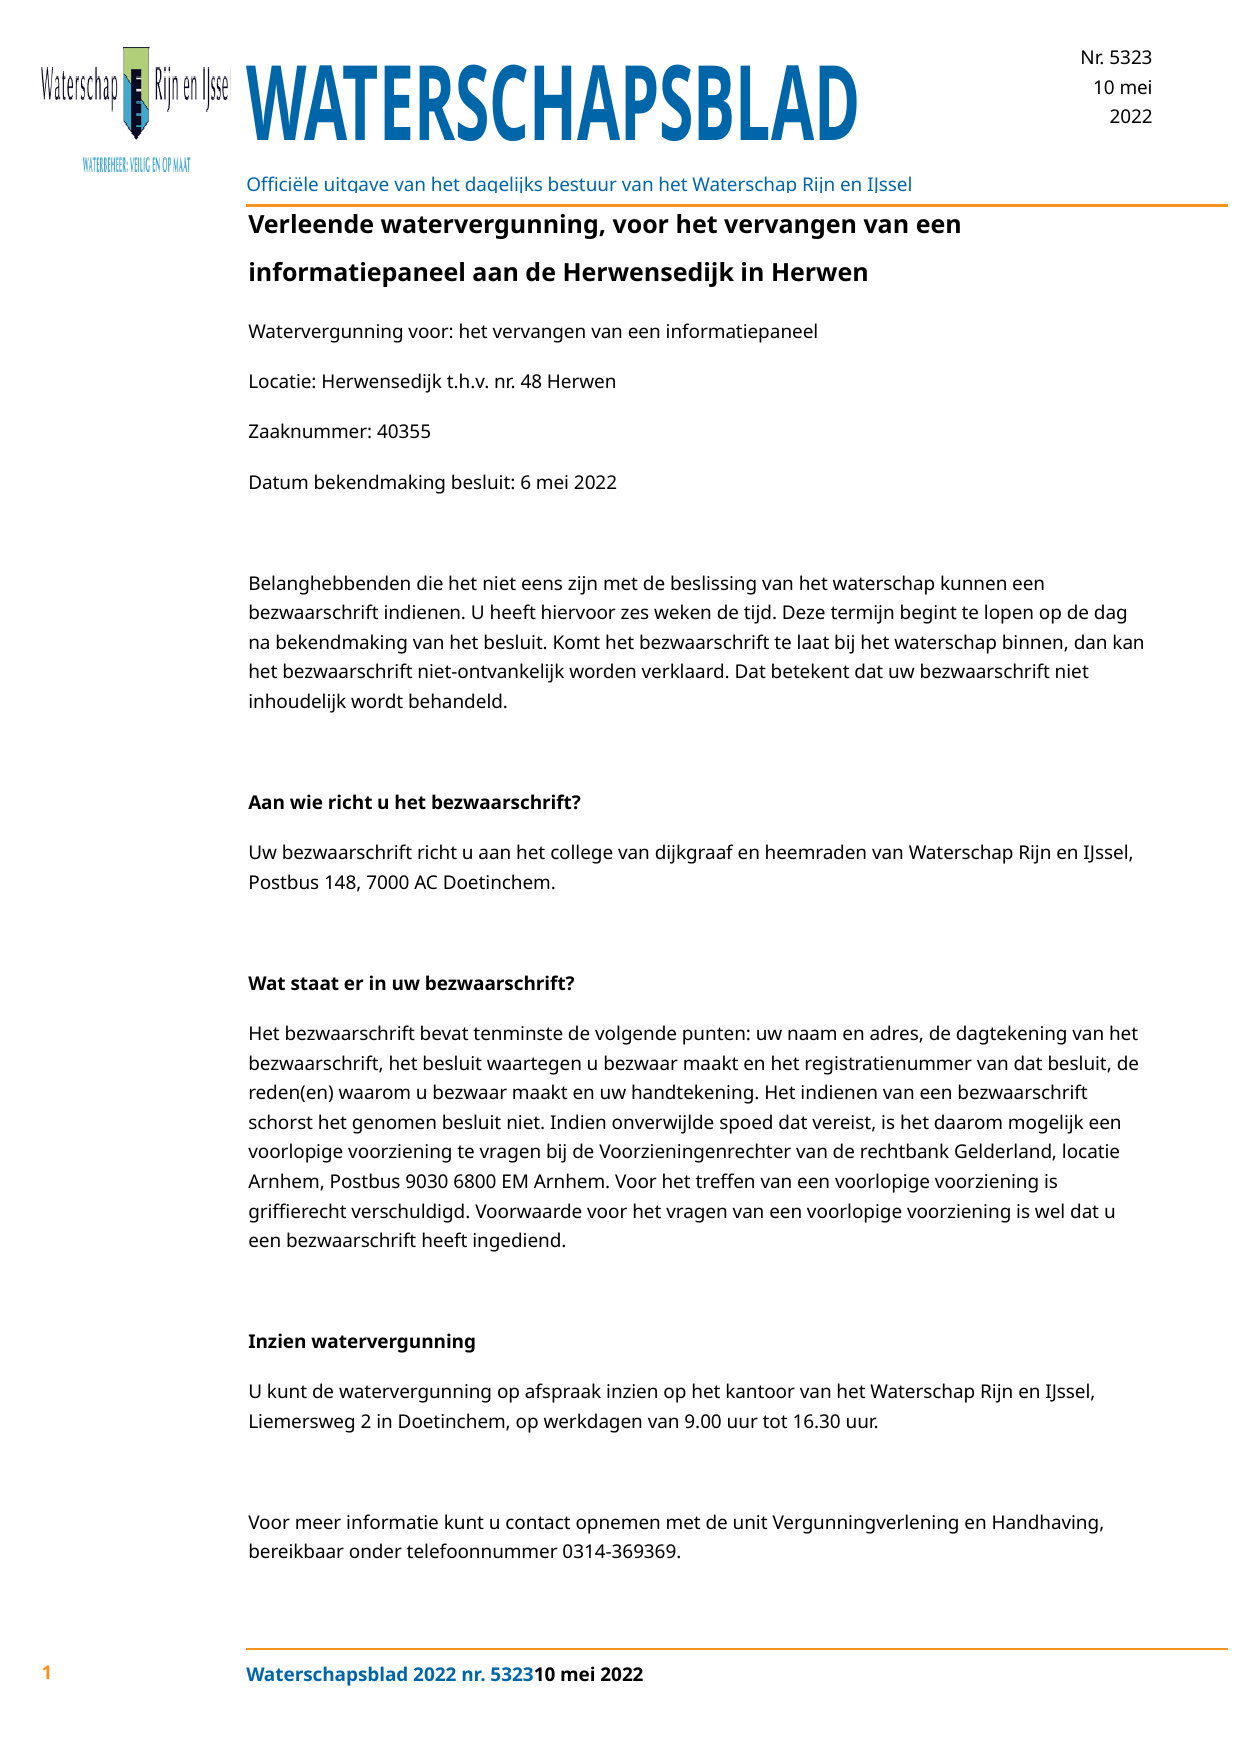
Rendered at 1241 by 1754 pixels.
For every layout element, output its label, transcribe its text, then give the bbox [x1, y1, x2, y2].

text Wat staat er in uw bezwaarschrift? [248, 970, 1152, 996]
text Uw bezwaarschrift richt u aan het college van dijkgraaf en heemraden van Waterschap Rijn en IJssel, Postbus 148, 7000 AC Doetinchem. [248, 839, 1152, 895]
text Aan wie richt u het bezwaarschrift? [248, 789, 1152, 815]
text Datum bekendmaking besluit: 6 mei 2022 [248, 469, 1152, 495]
text Voor meer informatie kunt u contact opnemen met de unit Vergunningverlening en Handhaving, bereikbaar onder telefoonnummer 0314-369369. [248, 1509, 1152, 1564]
text Locatie: Herwensedijk t.h.v. nr. 48 Herwen [248, 368, 1152, 394]
text Het bezwaarschrift bevat tenminste de volgende punten: uw naam en adres, de dagtekening van het bezwaarschrift, het besluit waartegen u bezwaar maakt en het registratienummer van dat besluit, de reden(en) waarom u bezwaar maakt en uw handtekening. Het indienen van een bezwaarschrift schorst het genomen besluit niet. Indien onverwijlde spoed dat vereist, is het daarom mogelijk een voorlopige voorziening te vragen bij de Voorzieningenrechter van de rechtbank Gelderland, locatie Arnhem, Postbus 9030 6800 EM Arnhem. Voor het treffen van een voorlopige voorziening is griffierecht verschuldigd. Voorwaarde voor het vragen van een voorlopige voorziening is wel dat u een bezwaarschrift heeft ingediend. [248, 1020, 1152, 1253]
text Inzien watervergunning [248, 1328, 1152, 1354]
text Belanghebbenden die het niet eens zijn met de beslissing van het waterschap kunnen een bezwaarschrift indienen. U heeft hiervoor zes weken de tijd. Deze termijn begint te lopen op de dag na bekendmaking van het besluit. Komt het bezwaarschrift te laat bij het waterschap binnen, dan kan het bezwaarschrift niet-ontvankelijk worden verklaard. Dat betekent dat uw bezwaarschrift niet inhoudelijk wordt behandeld. [248, 570, 1152, 714]
picture [41, 47, 231, 172]
text Zaaknummer: 40355 [248, 419, 1152, 444]
text U kunt de watervergunning op afspraak inzien op het kantoor van het Waterschap Rijn en IJssel, Liemersweg 2 in Doetinchem, op werkdagen van 9.00 uur tot 16.30 uur. [248, 1379, 1152, 1434]
text Verleende watervergunning, voor het vervangen van een informatiepaneel aan de Herwensedijk in Herwen [248, 207, 1152, 288]
text Watervergunning voor: het vervangen van een informatiepaneel [248, 318, 1152, 344]
